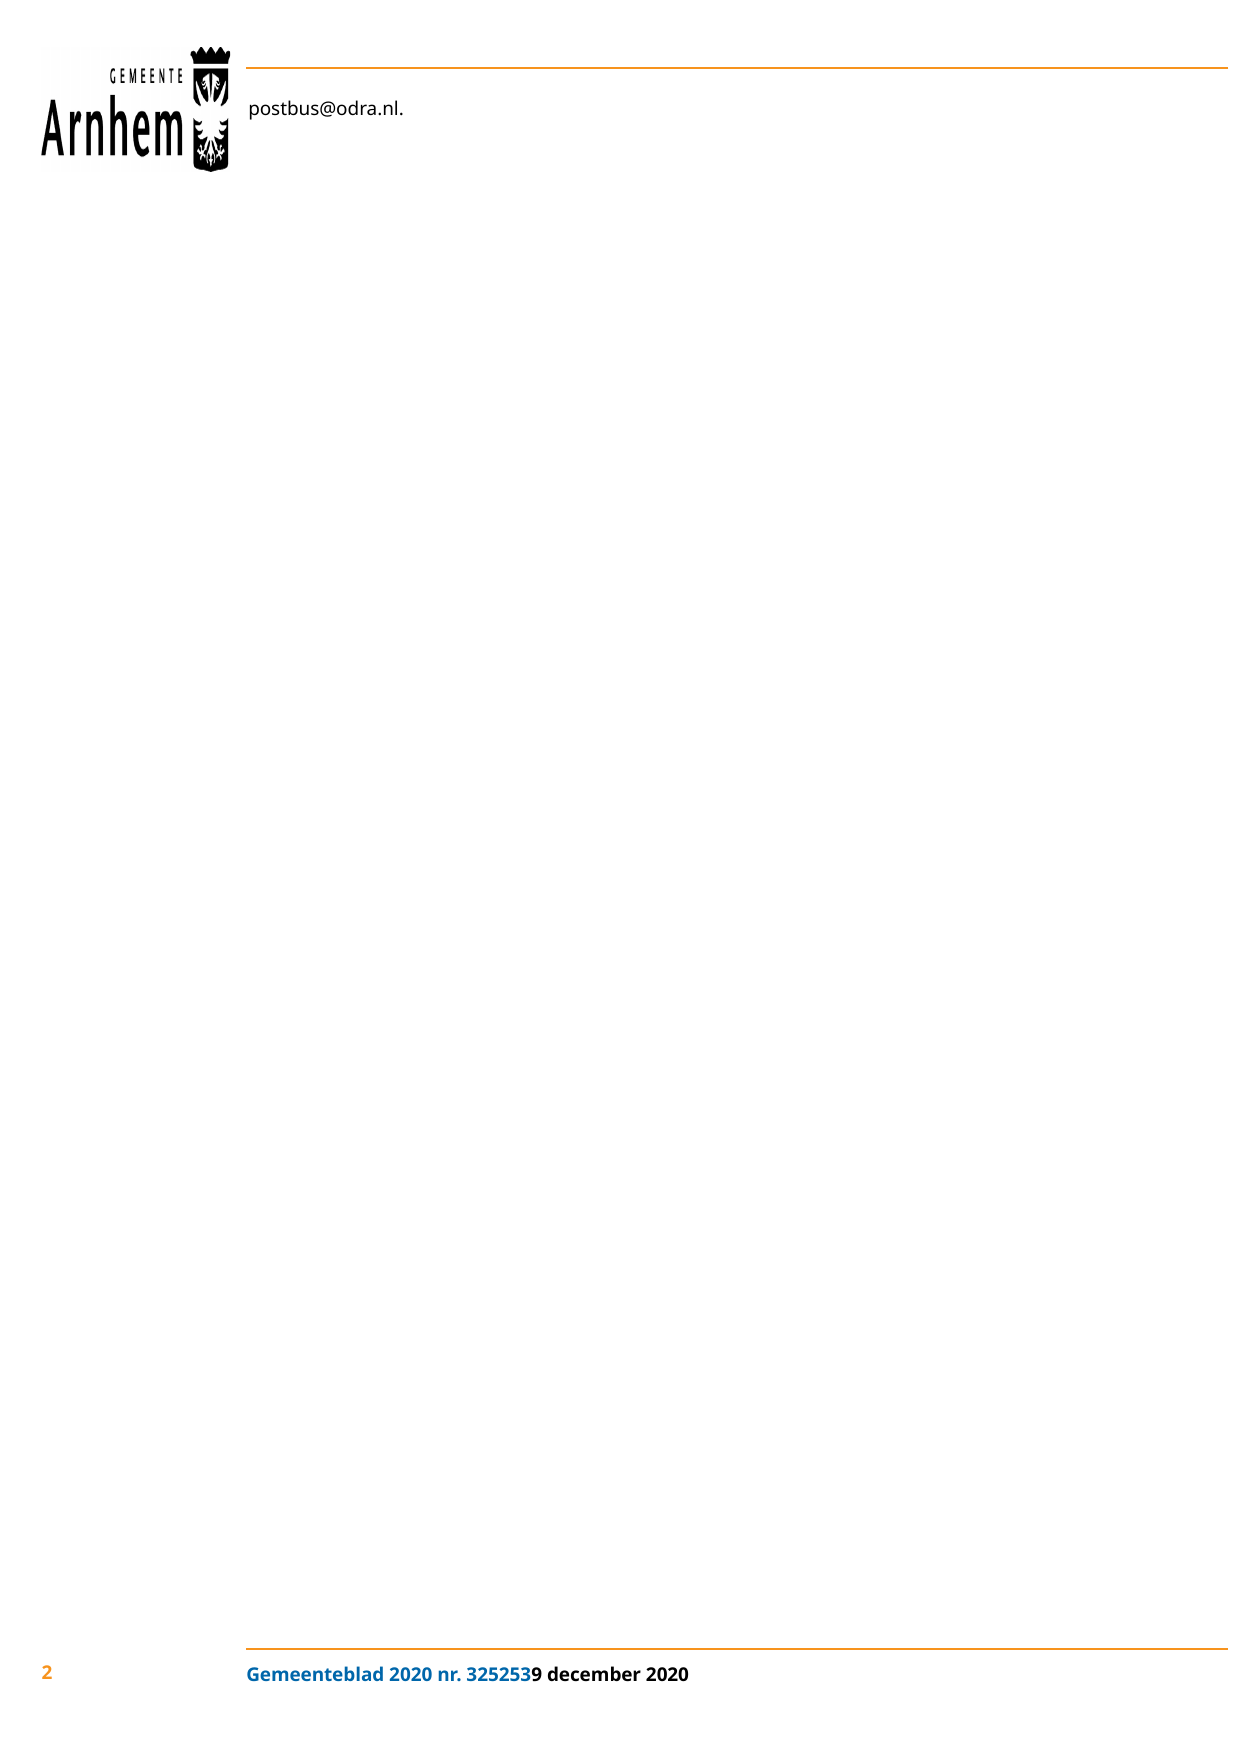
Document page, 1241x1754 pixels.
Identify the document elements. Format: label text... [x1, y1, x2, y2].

picture [41, 47, 231, 172]
text postbus@odra.nl. [248, 95, 1152, 121]
